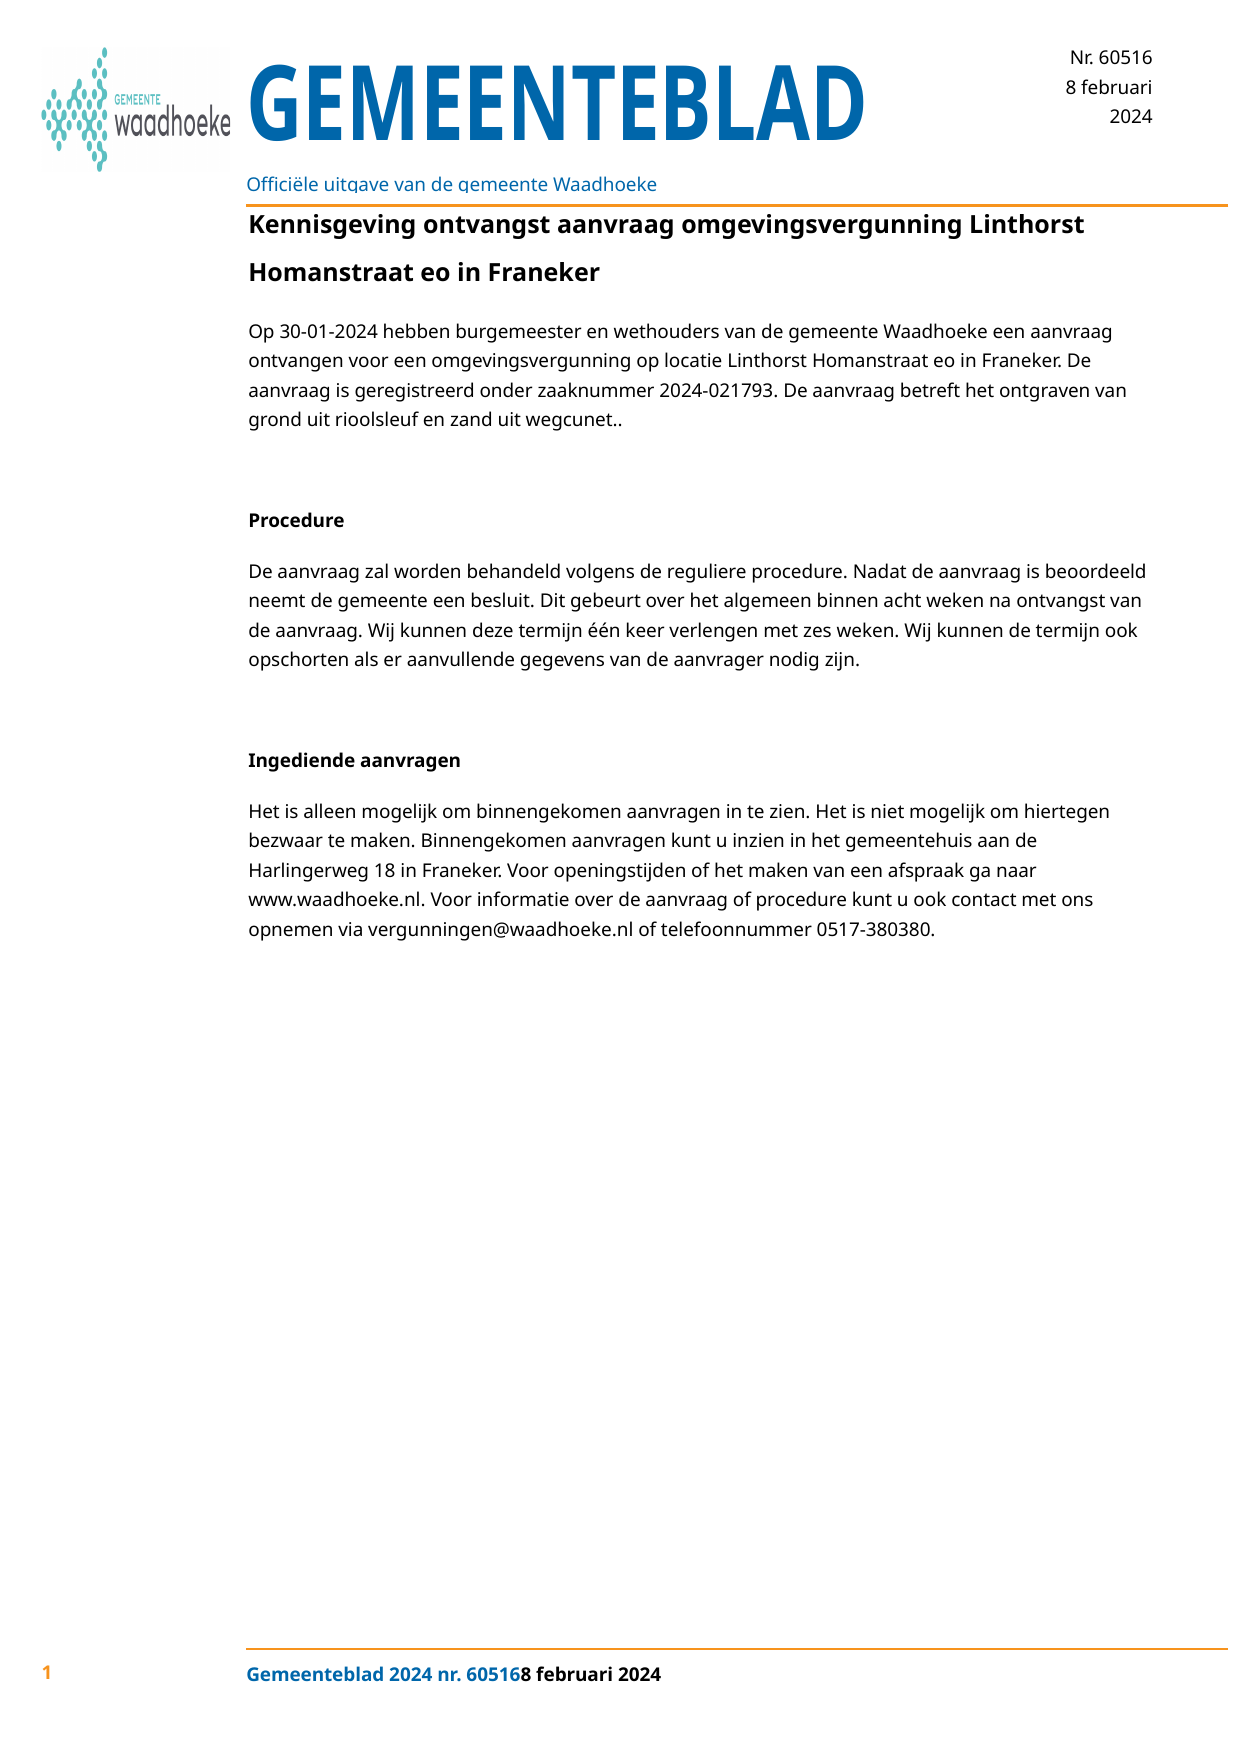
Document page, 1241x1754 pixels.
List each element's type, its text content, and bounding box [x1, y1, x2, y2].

picture [41, 47, 231, 172]
text De aanvraag zal worden behandeld volgens de reguliere procedure. Nadat de aanvraag is beoordeeld neemt de gemeente een besluit. Dit gebeurt over het algemeen binnen acht weken na ontvangst van de aanvraag. Wij kunnen deze termijn één keer verlengen met zes weken. Wij kunnen de termijn ook opschorten als er aanvullende gegevens van de aanvrager nodig zijn. [248, 558, 1152, 672]
text Kennisgeving ontvangst aanvraag omgevingsvergunning Linthorst Homanstraat eo in Franeker [248, 207, 1152, 288]
text Het is alleen mogelijk om binnengekomen aanvragen in te zien. Het is niet mogelijk om hiertegen bezwaar te maken. Binnengekomen aanvragen kunt u inzien in het gemeentehuis aan de Harlingerweg 18 in Franeker. Voor openingstijden of het maken van een afspraak ga naar www.waadhoeke.nl. Voor informatie over de aanvraag of procedure kunt u ook contact met ons opnemen via vergunningen@waadhoeke.nl of telefoonnummer 0517-380380. [248, 798, 1152, 942]
text Ingediende aanvragen [248, 747, 1152, 773]
text Procedure [248, 507, 1152, 533]
text Op 30-01-2024 hebben burgemeester en wethouders van de gemeente Waadhoeke een aanvraag ontvangen voor een omgevingsvergunning op locatie Linthorst Homanstraat eo in Franeker. De aanvraag is geregistreerd onder zaaknummer 2024-021793. De aanvraag betreft het ontgraven van grond uit rioolsleuf en zand uit wegcunet.. [248, 318, 1152, 432]
